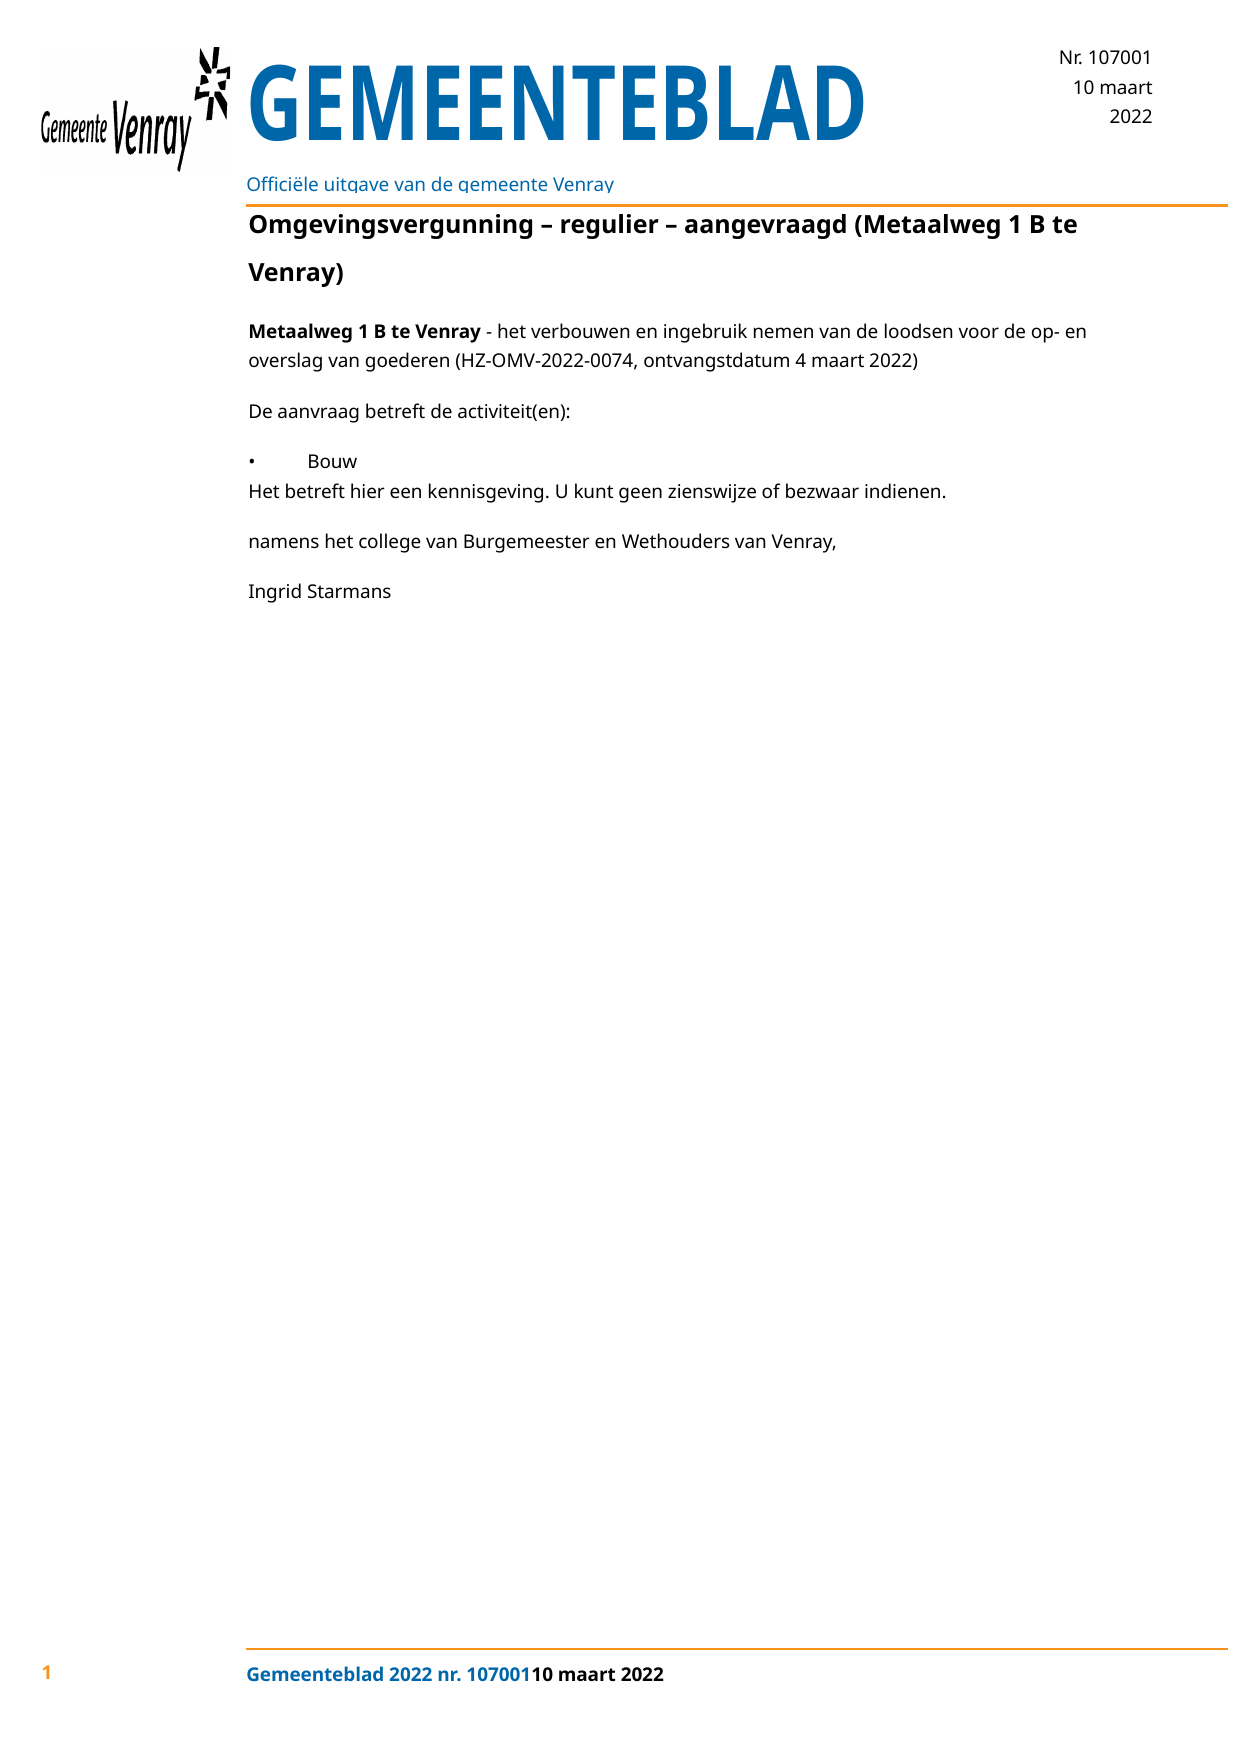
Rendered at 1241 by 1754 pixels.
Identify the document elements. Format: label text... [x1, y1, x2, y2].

text Omgevingsvergunning – regulier – aangevraagd (Metaalweg 1 B te Venray) [248, 207, 1152, 288]
text Ingrid Starmans [248, 579, 1152, 604]
text namens het college van Burgemeester en Wethouders van Venray, [248, 528, 1152, 554]
picture [41, 47, 231, 172]
list Bouw [248, 448, 1152, 474]
text De aanvraag betreft de activiteit(en): [248, 398, 1152, 424]
text Metaalweg 1 B te Venray - het verbouwen en ingebruik nemen van de loodsen voor de op- en overslag van goederen (HZ-OMV-2022-0074, ontvangstdatum 4 maart 2022) [248, 318, 1152, 373]
text Het betreft hier een kennisgeving. U kunt geen zienswijze of bezwaar indienen. [248, 478, 1152, 504]
